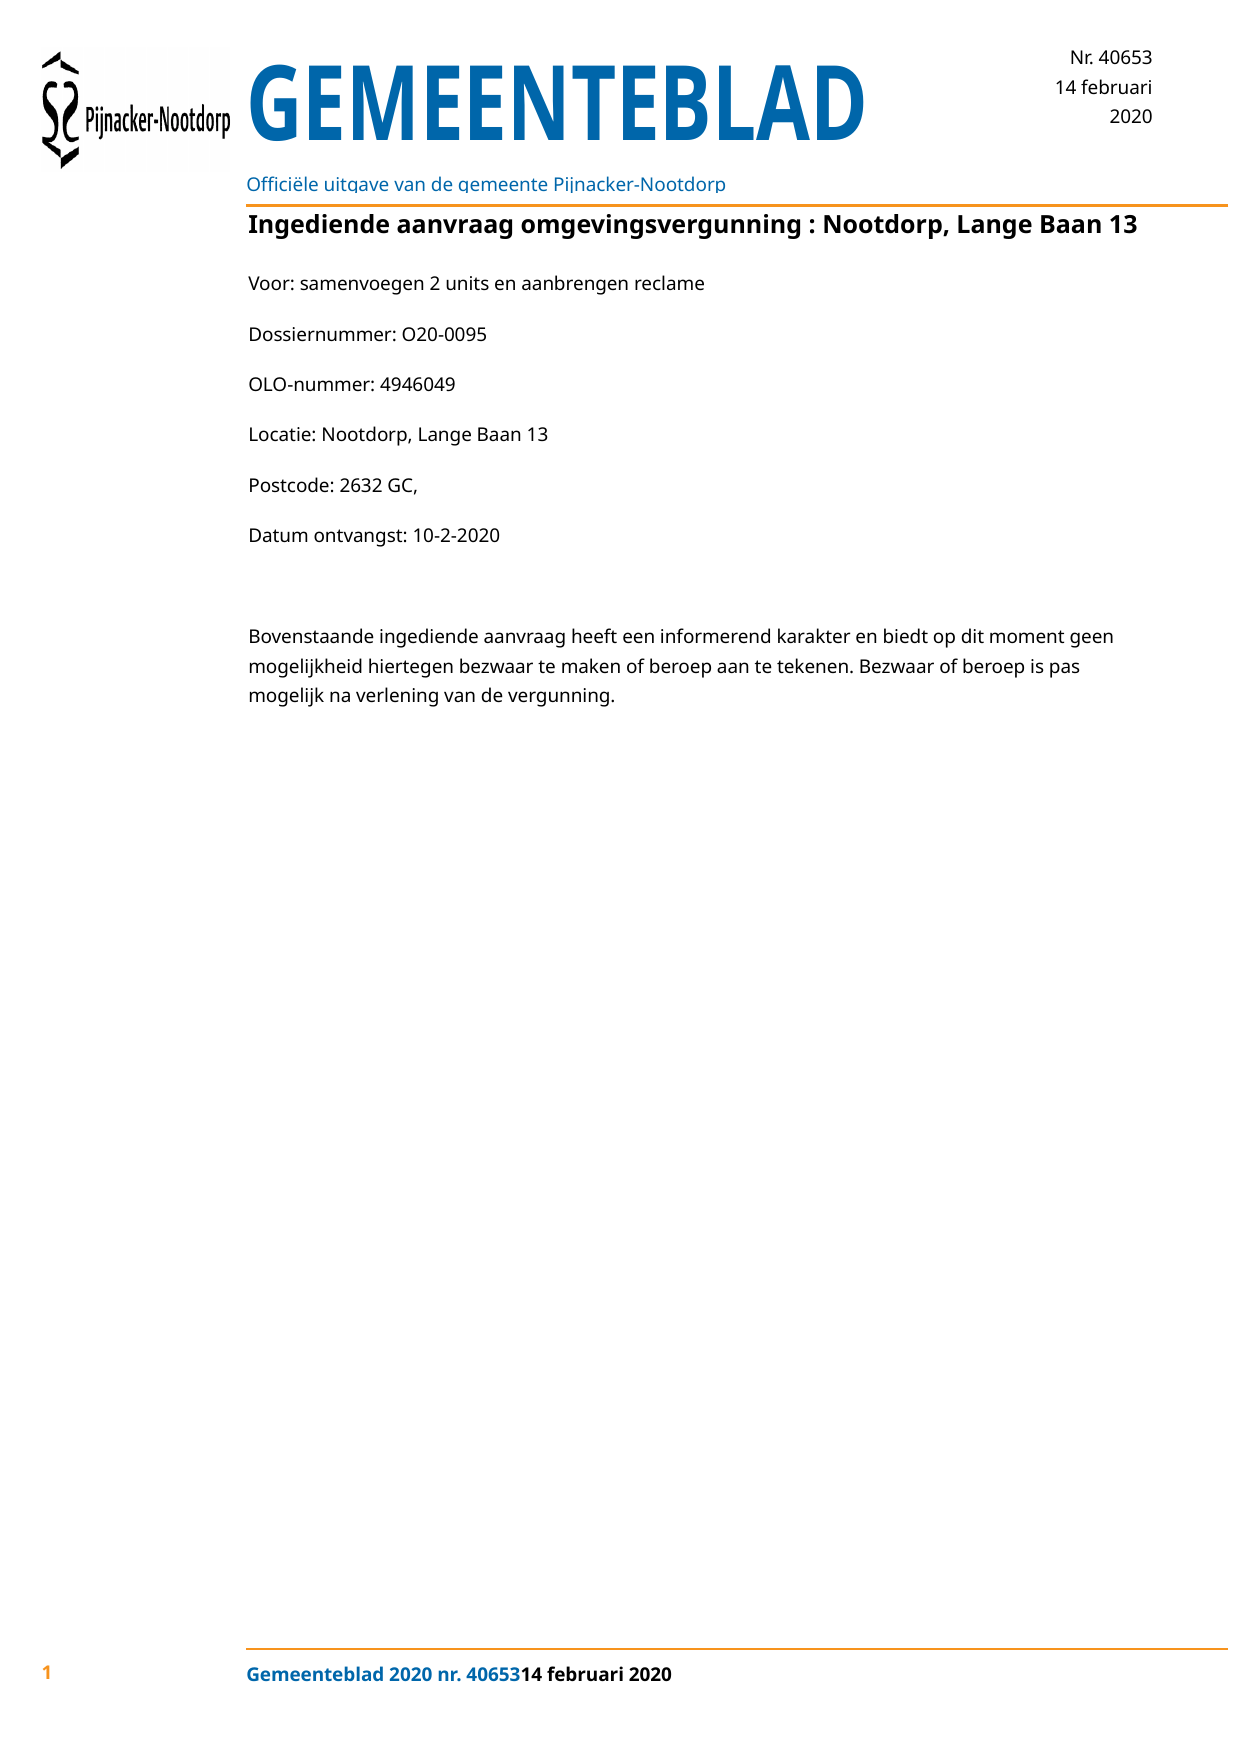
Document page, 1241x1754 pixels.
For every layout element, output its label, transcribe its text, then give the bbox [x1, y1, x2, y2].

text Datum ontvangst: 10-2-2020 [248, 522, 1152, 548]
text Bovenstaande ingediende aanvraag heeft een informerend karakter en biedt op dit moment geen mogelijkheid hiertegen bezwaar te maken of beroep aan te tekenen. Bezwaar of beroep is pas mogelijk na verlening van de vergunning. [248, 623, 1152, 708]
text Dossiernummer: O20-0095 [248, 321, 1152, 346]
text Voor: samenvoegen 2 units en aanbrengen reclame [248, 270, 1152, 296]
text OLO-nummer: 4946049 [248, 371, 1152, 397]
text Locatie: Nootdorp, Lange Baan 13 [248, 422, 1152, 447]
text Postcode: 2632 GC, [248, 472, 1152, 498]
picture [41, 47, 231, 172]
text Ingediende aanvraag omgevingsvergunning : Nootdorp, Lange Baan 13 [248, 207, 1152, 241]
